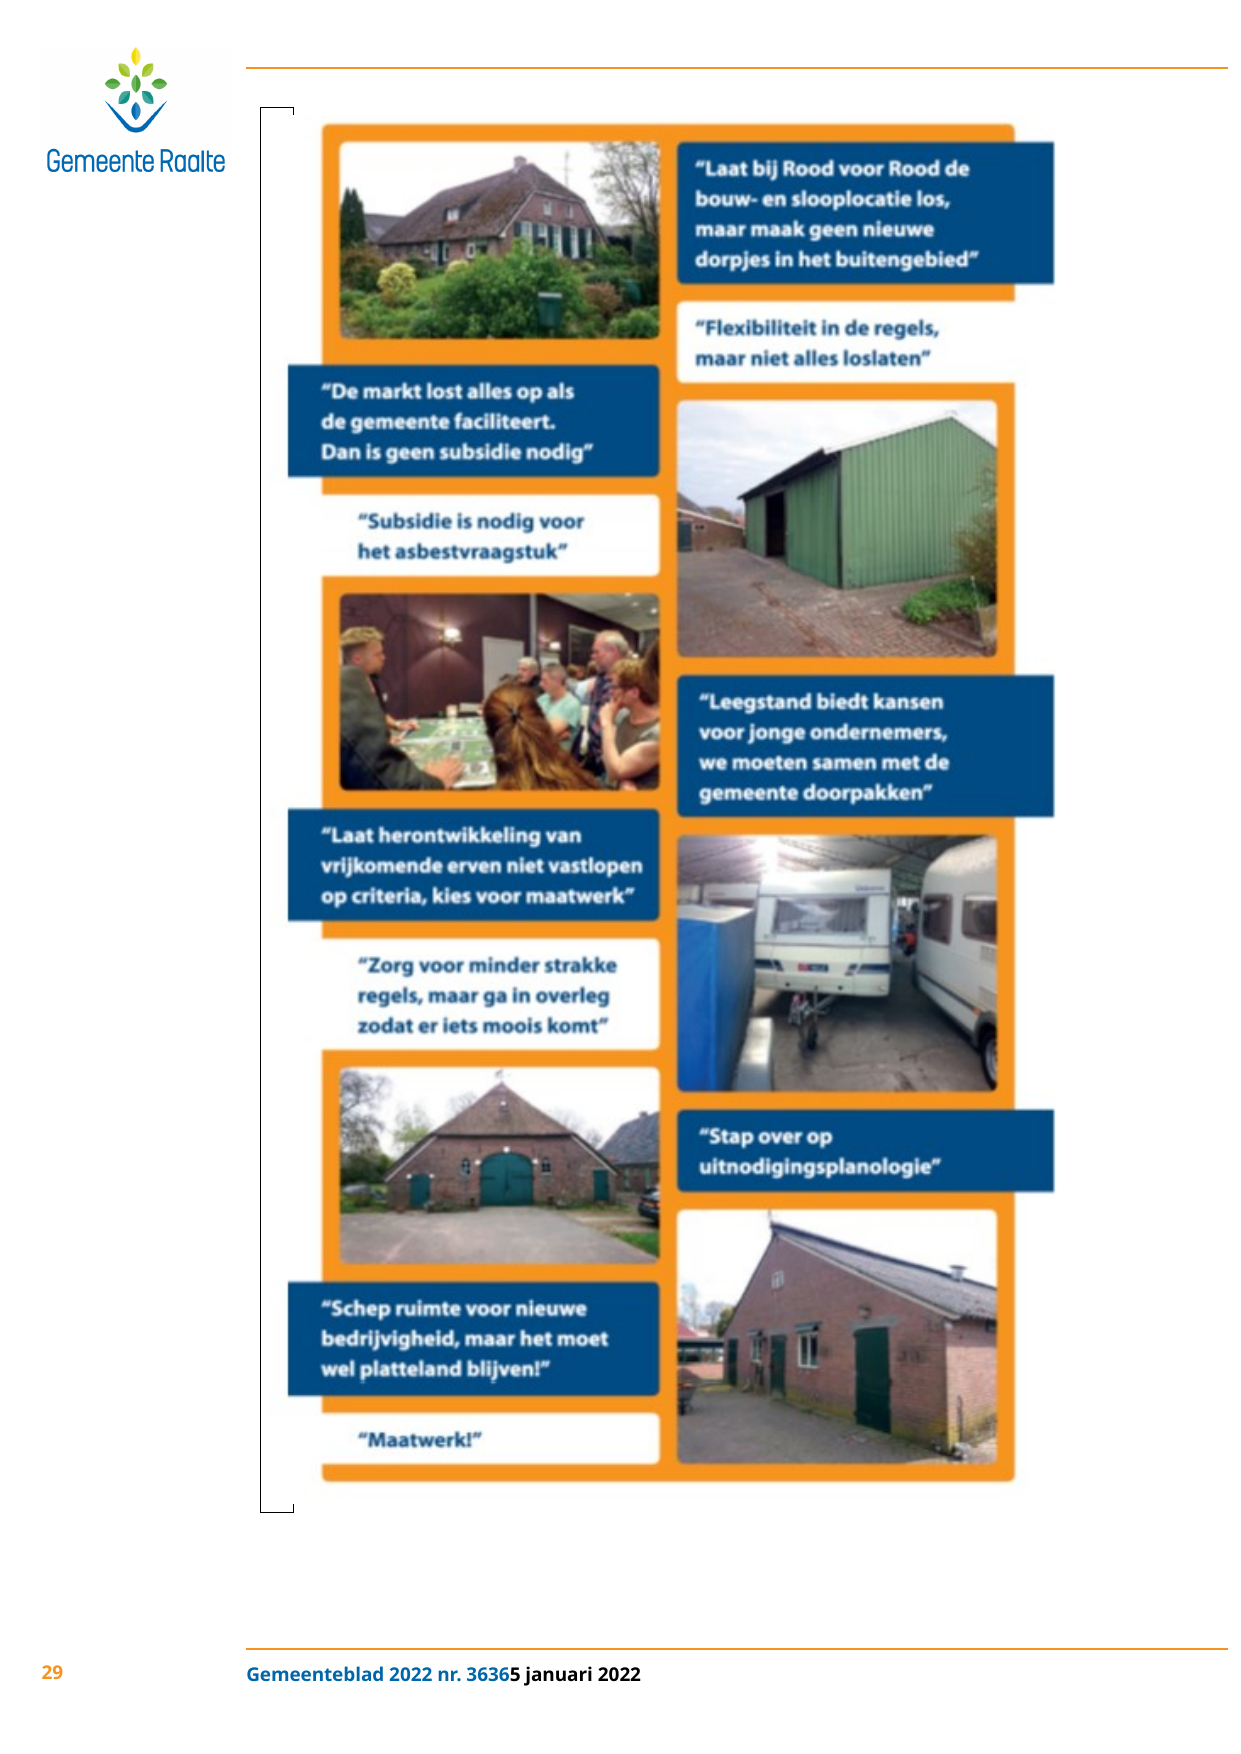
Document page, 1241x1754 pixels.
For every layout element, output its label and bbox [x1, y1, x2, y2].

picture [41, 47, 231, 172]
picture [268, 115, 1067, 1504]
